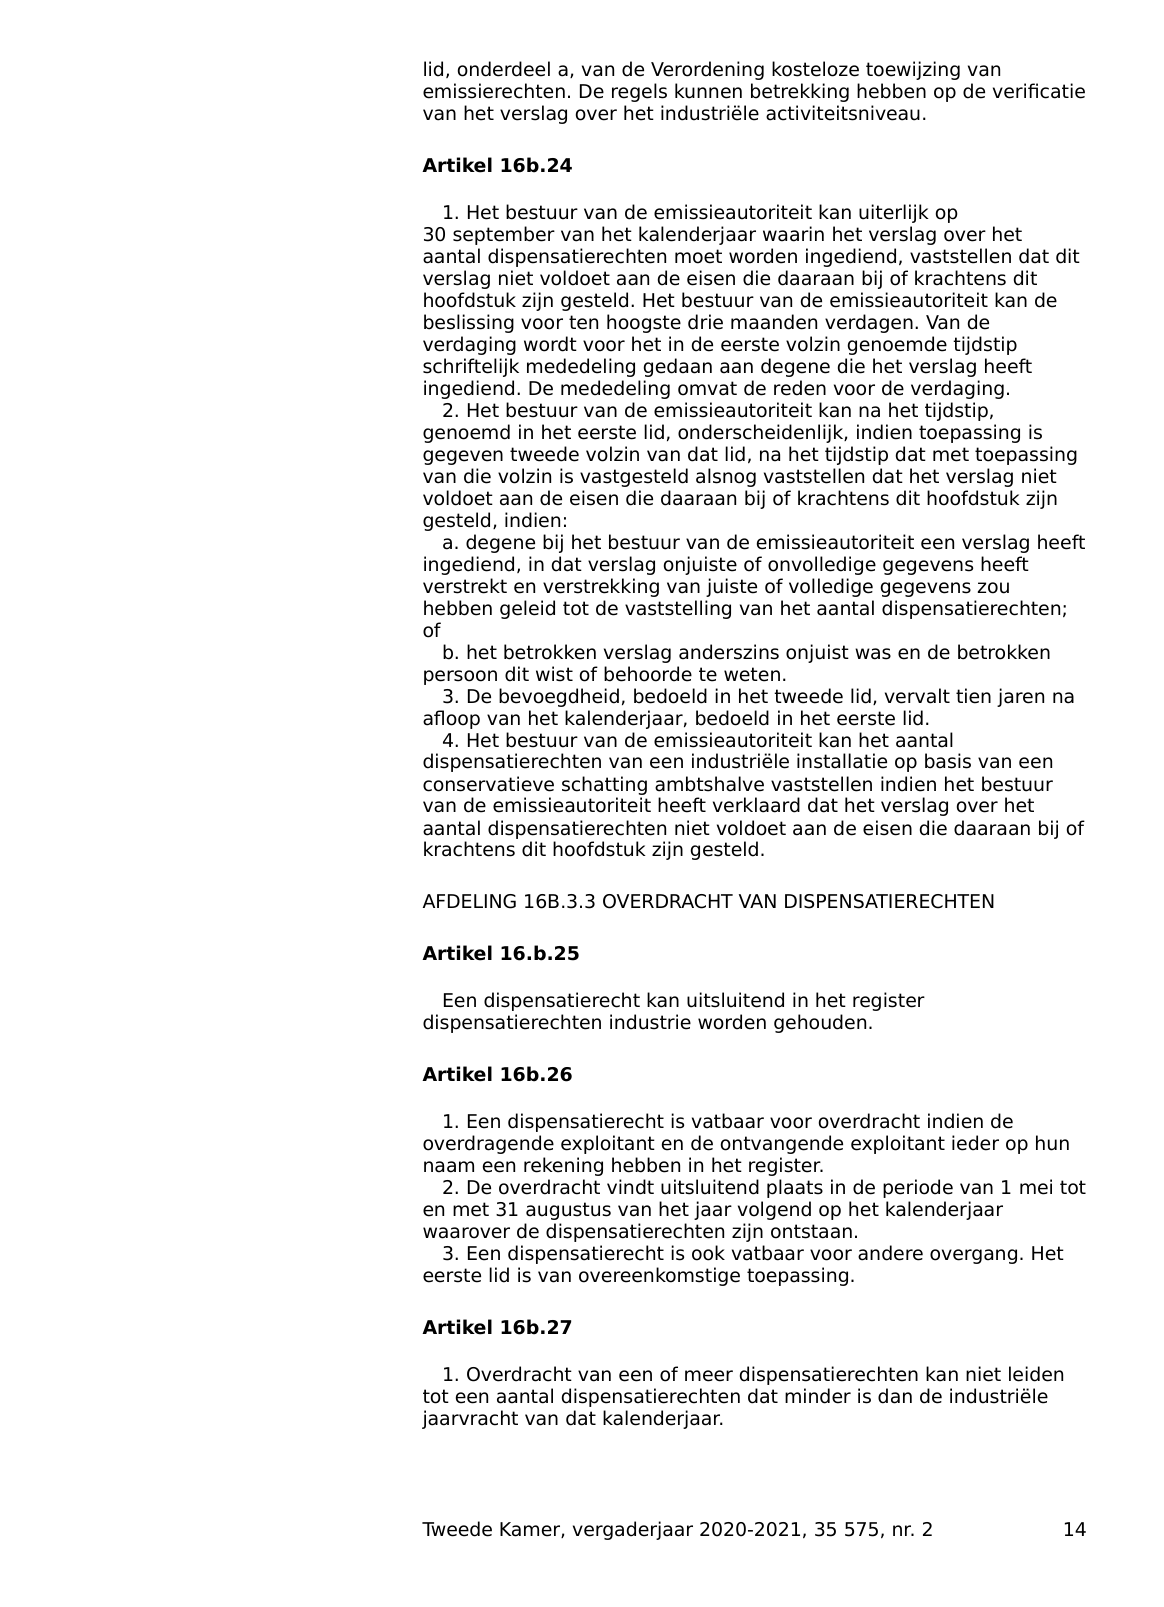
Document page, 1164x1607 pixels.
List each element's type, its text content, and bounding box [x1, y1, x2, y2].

subtitle AFDELING 16B.3.3 OVERDRACHT VAN DISPENSATIERECHTEN [422, 891, 1087, 913]
text 3. De bevoegdheid, bedoeld in het tweede lid, vervalt tien jaren na afloop van het kalenderjaar, bedoeld in het eerste lid. [422, 686, 1087, 729]
subtitle Artikel 16b.26 [422, 1064, 1087, 1086]
text 2. De overdracht vindt uitsluitend plaats in de periode van 1 mei tot en met 31 augustus van het jaar volgend op het kalenderjaar waarover de dispensatierechten zijn ontstaan. [422, 1177, 1087, 1243]
text 2. Het bestuur van de emissieautoriteit kan na het tijdstip, genoemd in het eerste lid, onderscheidenlijk, indien toepassing is gegeven tweede volzin van dat lid, na het tijdstip dat met toepassing van die volzin is vastgesteld alsnog vaststellen dat het verslag niet voldoet aan de eisen die daaraan bij of krachtens dit hoofdstuk zijn gesteld, indien: [422, 400, 1087, 532]
text b. het betrokken verslag anderszins onjuist was en de betrokken persoon dit wist of behoorde te weten. [422, 642, 1087, 686]
text 1. Het bestuur van de emissieautoriteit kan uiterlijk op 30 september van het kalenderjaar waarin het verslag over het aantal dispensatierechten moet worden ingediend, vaststellen dat dit verslag niet voldoet aan de eisen die daaraan bij of krachtens dit hoofdstuk zijn gesteld. Het bestuur van de emissieautoriteit kan de beslissing voor ten hoogste drie maanden verdagen. Van de verdaging wordt voor het in de eerste volzin genoemde tijdstip schriftelijk mededeling gedaan aan degene die het verslag heeft ingediend. De mededeling omvat de reden voor de verdaging. [422, 202, 1087, 400]
text 1. Overdracht van een of meer dispensatierechten kan niet leiden tot een aantal dispensatierechten dat minder is dan de industriële jaarvracht van dat kalenderjaar. [422, 1364, 1087, 1430]
text 4. Het bestuur van de emissieautoriteit kan het aantal dispensatierechten van een industriële installatie op basis van een conservatieve schatting ambtshalve vaststellen indien het bestuur van de emissieautoriteit heeft verklaard dat het verslag over het aantal dispensatierechten niet voldoet aan de eisen die daaraan bij of krachtens dit hoofdstuk zijn gesteld. [422, 729, 1087, 861]
text lid, onderdeel a, van de Verordening kosteloze toewijzing van emissierechten. De regels kunnen betrekking hebben op de verificatie van het verslag over het industriële activiteitsniveau. [422, 59, 1087, 125]
text Een dispensatierecht kan uitsluitend in het register dispensatierechten industrie worden gehouden. [422, 990, 1087, 1034]
text 3. Een dispensatierecht is ook vatbaar voor andere overgang. Het eerste lid is van overeenkomstige toepassing. [422, 1243, 1087, 1287]
subtitle Artikel 16b.24 [422, 155, 1087, 177]
text 1. Een dispensatierecht is vatbaar voor overdracht indien de overdragende exploitant en de ontvangende exploitant ieder op hun naam een rekening hebben in het register. [422, 1111, 1087, 1177]
text a. degene bij het bestuur van de emissieautoriteit een verslag heeft ingediend, in dat verslag onjuiste of onvolledige gegevens heeft verstrekt en verstrekking van juiste of volledige gegevens zou hebben geleid tot de vaststelling van het aantal dispensatierechten; of [422, 532, 1087, 642]
subtitle Artikel 16.b.25 [422, 943, 1087, 965]
subtitle Artikel 16b.27 [422, 1317, 1087, 1339]
